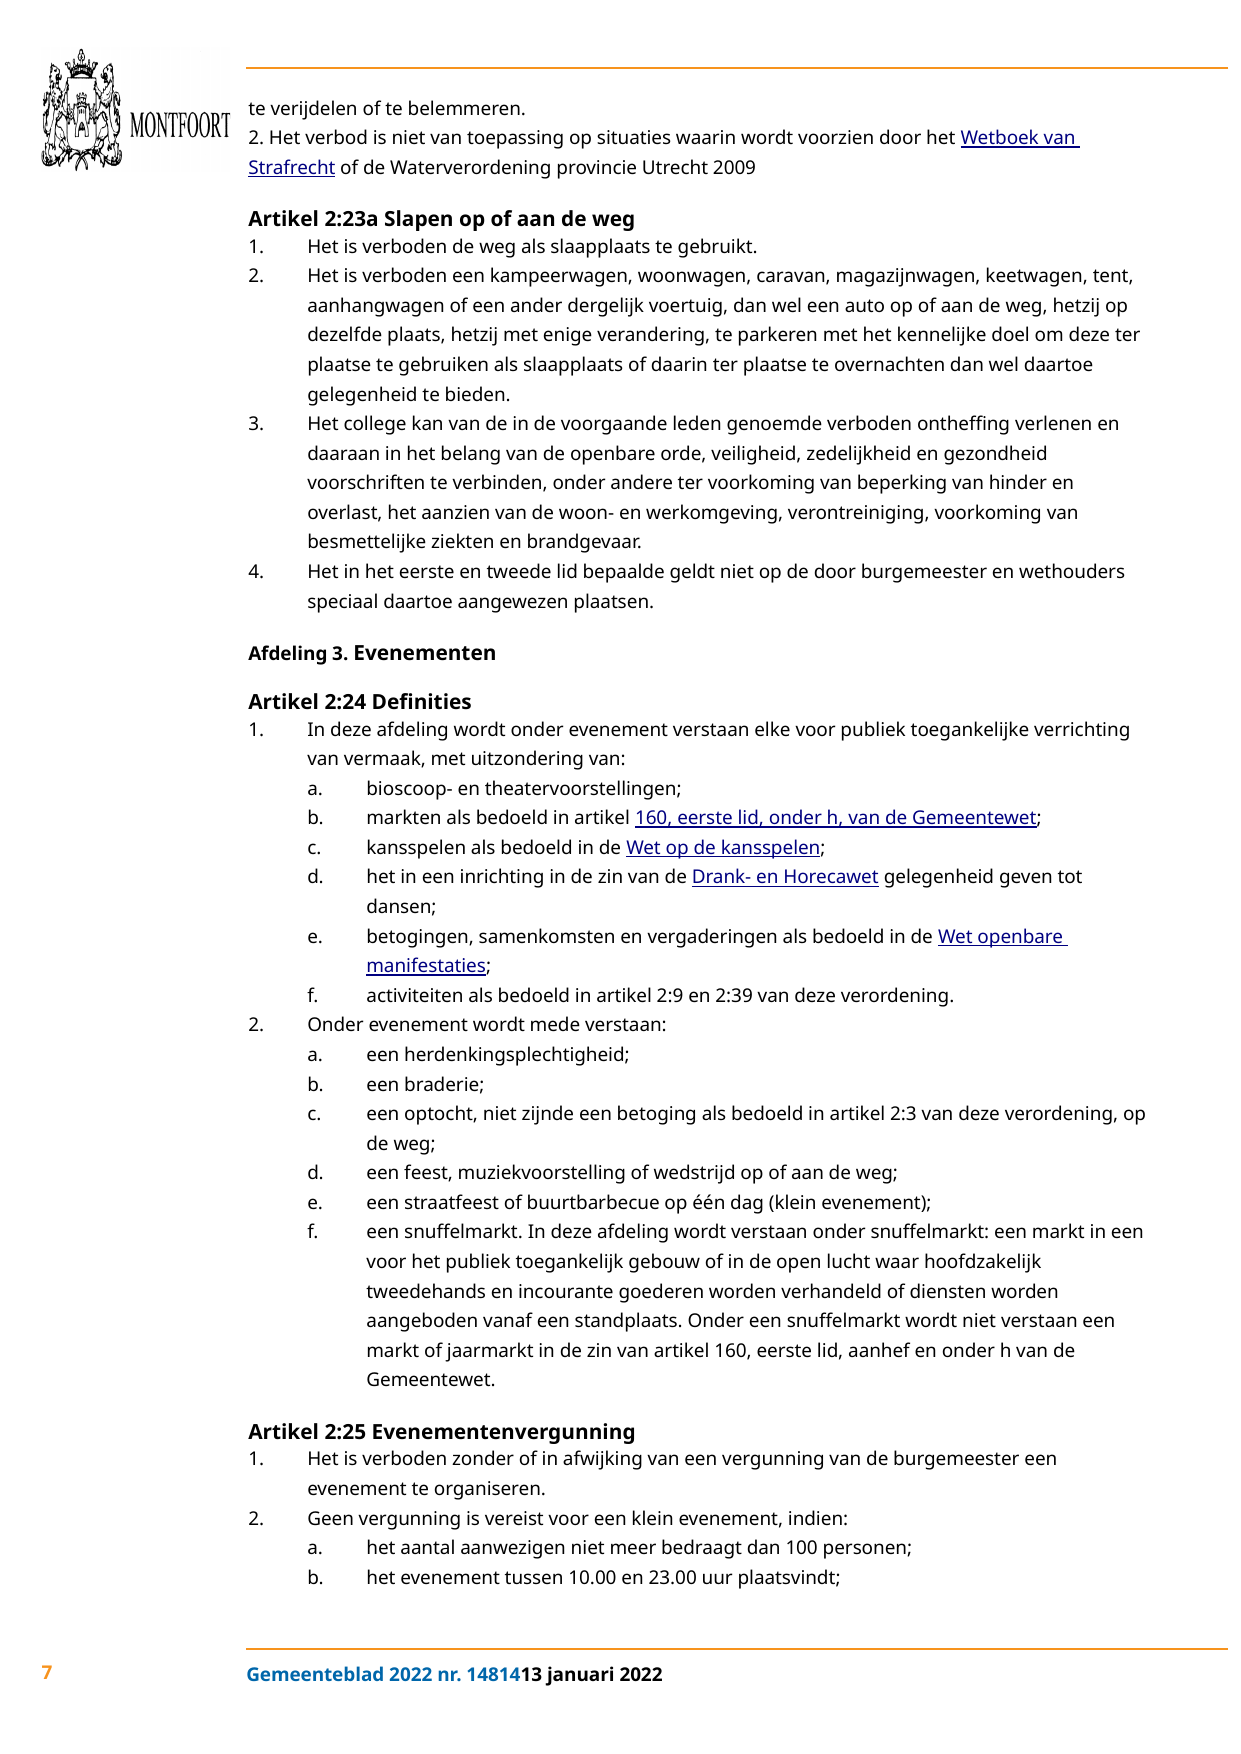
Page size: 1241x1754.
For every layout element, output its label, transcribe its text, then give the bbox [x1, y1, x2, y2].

list het in een inrichting in de zin van de Drank- en Horecawet gelegenheid geven tot dansen; [307, 864, 1152, 919]
text Artikel 2:24 Definities [248, 687, 1152, 716]
text Afdeling 3. Evenementen [248, 638, 1152, 667]
text te verijdelen of te belemmeren. [248, 95, 1152, 121]
list Het is verboden zonder of in afwijking van een vergunning van de burgemeester een evenement te organiseren. [248, 1446, 1152, 1501]
list Het college kan van de in de voorgaande leden genoemde verboden ontheffing verlenen en daaraan in het belang van de openbare orde, veiligheid, zedelijkheid en gezondheid voorschriften te verbinden, onder andere ter voorkoming van beperking van hinder en overlast, het aanzien van de woon- en werkomgeving, verontreiniging, voorkoming van besmettelijke ziekten en brandgevaar. [248, 410, 1152, 554]
list een herdenkingsplechtigheid; [307, 1041, 1152, 1067]
list het evenement tussen 10.00 en 23.00 uur plaatsvindt; [307, 1564, 1152, 1589]
list Het in het eerste en tweede lid bepaalde geldt niet op de door burgemeester en wethouders speciaal daartoe aangewezen plaatsen. [248, 558, 1152, 613]
list een straatfeest of buurtbarbecue op één dag (klein evenement); [307, 1189, 1152, 1215]
list In deze afdeling wordt onder evenement verstaan elke voor publiek toegankelijke verrichting van vermaak, met uitzondering van: [248, 716, 1152, 771]
list een optocht, niet zijnde een betoging als bedoeld in artikel 2:3 van deze verordening, op de weg; [307, 1100, 1152, 1156]
text 2. Het verbod is niet van toepassing op situaties waarin wordt voorzien door het Wetboek van Strafrecht of de Waterverordening provincie Utrecht 2009 [248, 124, 1152, 180]
list markten als bedoeld in artikel 160, eerste lid, onder h, van de Gemeentewet; [307, 804, 1152, 830]
list betogingen, samenkomsten en vergaderingen als bedoeld in de Wet openbare manifestaties; [307, 923, 1152, 978]
list kansspelen als bedoeld in de Wet op de kansspelen; [307, 834, 1152, 860]
picture [41, 47, 231, 172]
list activiteiten als bedoeld in artikel 2:9 en 2:39 van deze verordening. [307, 982, 1152, 1008]
list Geen vergunning is vereist voor een klein evenement, indien: [248, 1505, 1152, 1530]
list een braderie; [307, 1071, 1152, 1097]
list Het is verboden de weg als slaapplaats te gebruikt. [248, 233, 1152, 258]
list Onder evenement wordt mede verstaan: [248, 1012, 1152, 1037]
list Het is verboden een kampeerwagen, woonwagen, caravan, magazijnwagen, keetwagen, tent, aanhangwagen of een ander dergelijk voertuig, dan wel een auto op of aan de weg, hetzij op dezelfde plaats, hetzij met enige verandering, te parkeren met het kennelijke doel om deze ter plaatse te gebruiken als slaapplaats of daarin ter plaatse te overnachten dan wel daartoe gelegenheid te bieden. [248, 262, 1152, 406]
list een feest, muziekvoorstelling of wedstrijd op of aan de weg; [307, 1159, 1152, 1185]
list bioscoop- en theatervoorstellingen; [307, 775, 1152, 801]
list het aantal aanwezigen niet meer bedraagt dan 100 personen; [307, 1534, 1152, 1560]
list een snuffelmarkt. In deze afdeling wordt verstaan onder snuffelmarkt: een markt in een voor het publiek toegankelijk gebouw of in de open lucht waar hoofdzakelijk tweedehands en incourante goederen worden verhandeld of diensten worden aangeboden vanaf een standplaats. Onder een snuffelmarkt wordt niet verstaan een markt of jaarmarkt in de zin van artikel 160, eerste lid, aanhef en onder h van de Gemeentewet. [307, 1219, 1152, 1392]
text Artikel 2:25 Evenementenvergunning [248, 1417, 1152, 1446]
text Artikel 2:23a Slapen op of aan de weg [248, 204, 1152, 233]
